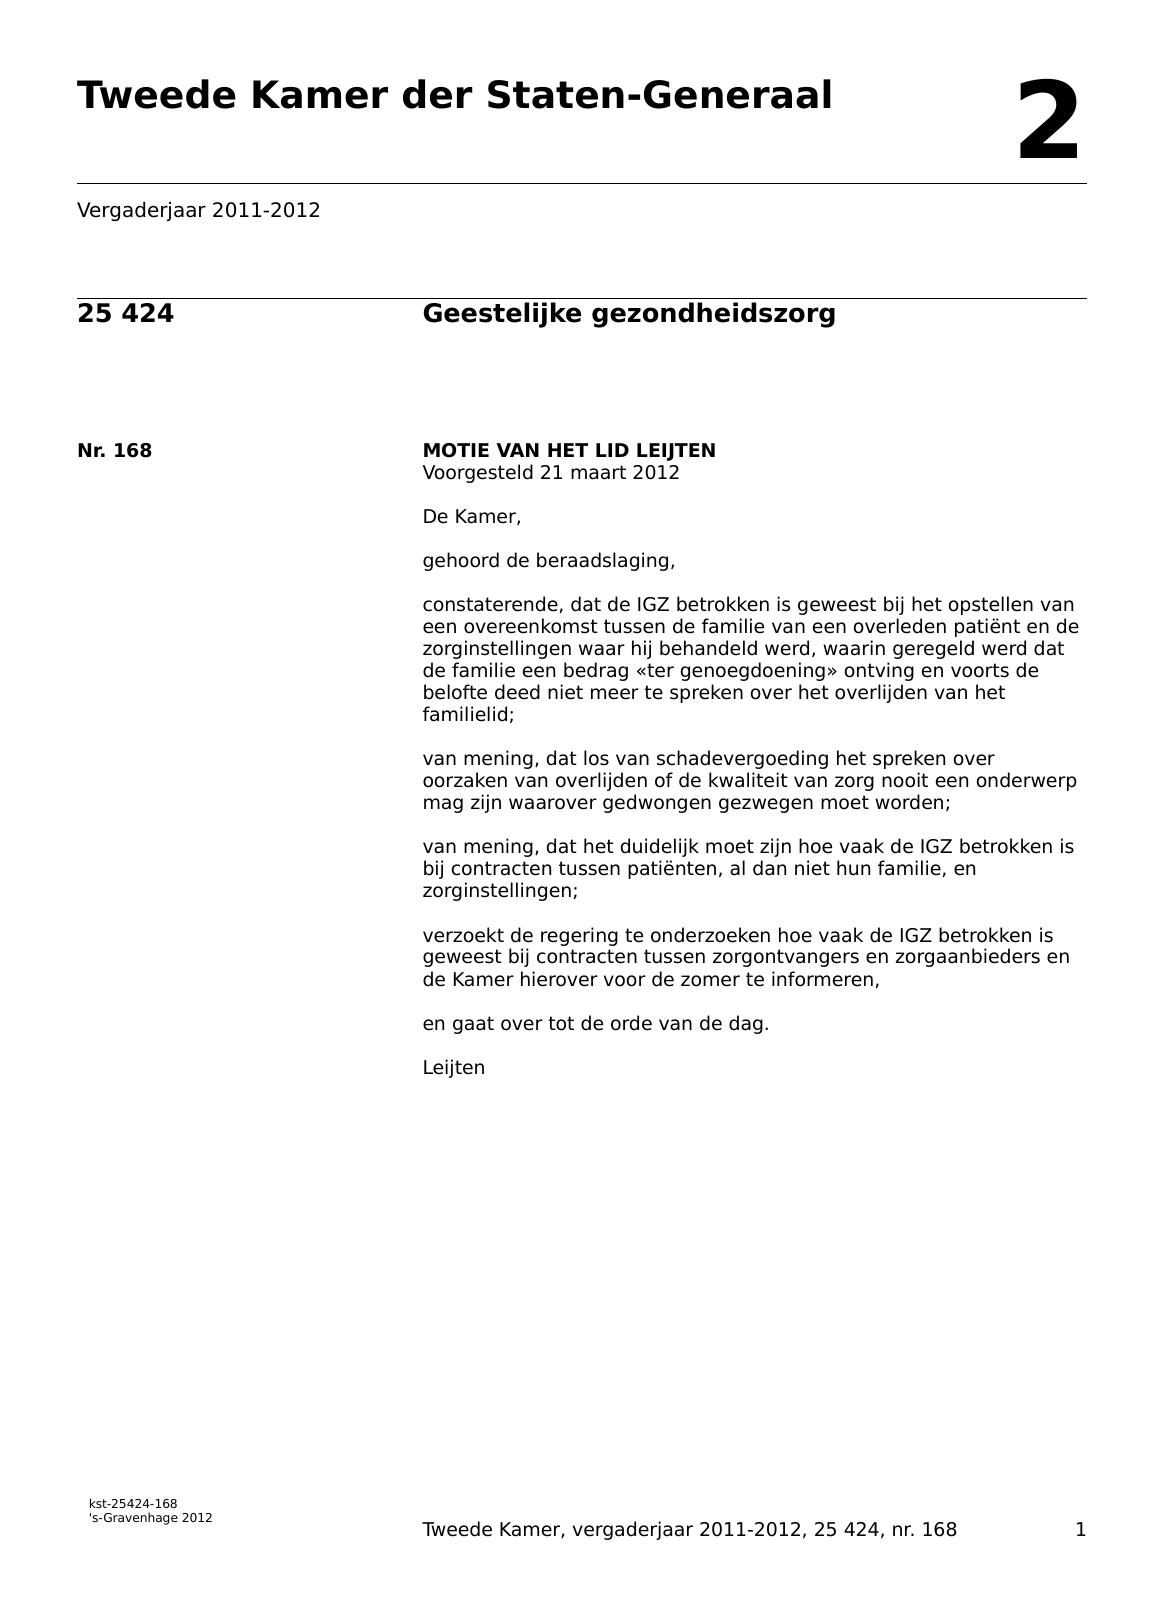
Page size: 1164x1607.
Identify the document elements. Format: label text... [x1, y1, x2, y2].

text De Kamer, [422, 506, 1087, 528]
text kst-25424-168 [88, 1497, 323, 1511]
table_header Tweede Kamer der Staten-Generaal [77, 59, 886, 183]
text van mening, dat los van schadevergoeding het spreken over oorzaken van overlijden of de kwaliteit van zorg nooit een onderwerp mag zijn waarover gedwongen gezwegen moet worden; [422, 748, 1087, 814]
text constaterende, dat de IGZ betrokken is geweest bij het opstellen van een overeenkomst tussen de familie van een overleden patiënt en de zorginstellingen waar hij behandeld werd, waarin geregeld werd dat de familie een bedrag «ter genoegdoening» ontving en voorts de belofte deed niet meer te spreken over het overlijden van het familielid; [422, 594, 1087, 726]
table_cell Vergaderjaar 2011-2012 [77, 184, 1087, 298]
text Voorgesteld 21 maart 2012 [422, 462, 1087, 484]
subtitle 25 424 Geestelijke gezondheidszorg [77, 299, 1087, 329]
text en gaat over tot de orde van de dag. [422, 1013, 1087, 1034]
text verzoekt de regering te onderzoeken hoe vaak de IGZ betrokken is geweest bij contracten tussen zorgontvangers en zorgaanbieders en de Kamer hierover voor de zomer te informeren, [422, 924, 1087, 990]
text van mening, dat het duidelijk moet zijn hoe vaak de IGZ betrokken is bij contracten tussen patiënten, al dan niet hun familie, en zorginstellingen; [422, 836, 1087, 902]
table_header 2 [886, 59, 1087, 183]
text 's-Gravenhage 2012 [88, 1511, 323, 1525]
subtitle Nr. 168 MOTIE VAN HET LID LEIJTEN [77, 440, 1087, 462]
text gehoord de beraadslaging, [422, 550, 1087, 572]
text Leijten [422, 1057, 1087, 1079]
